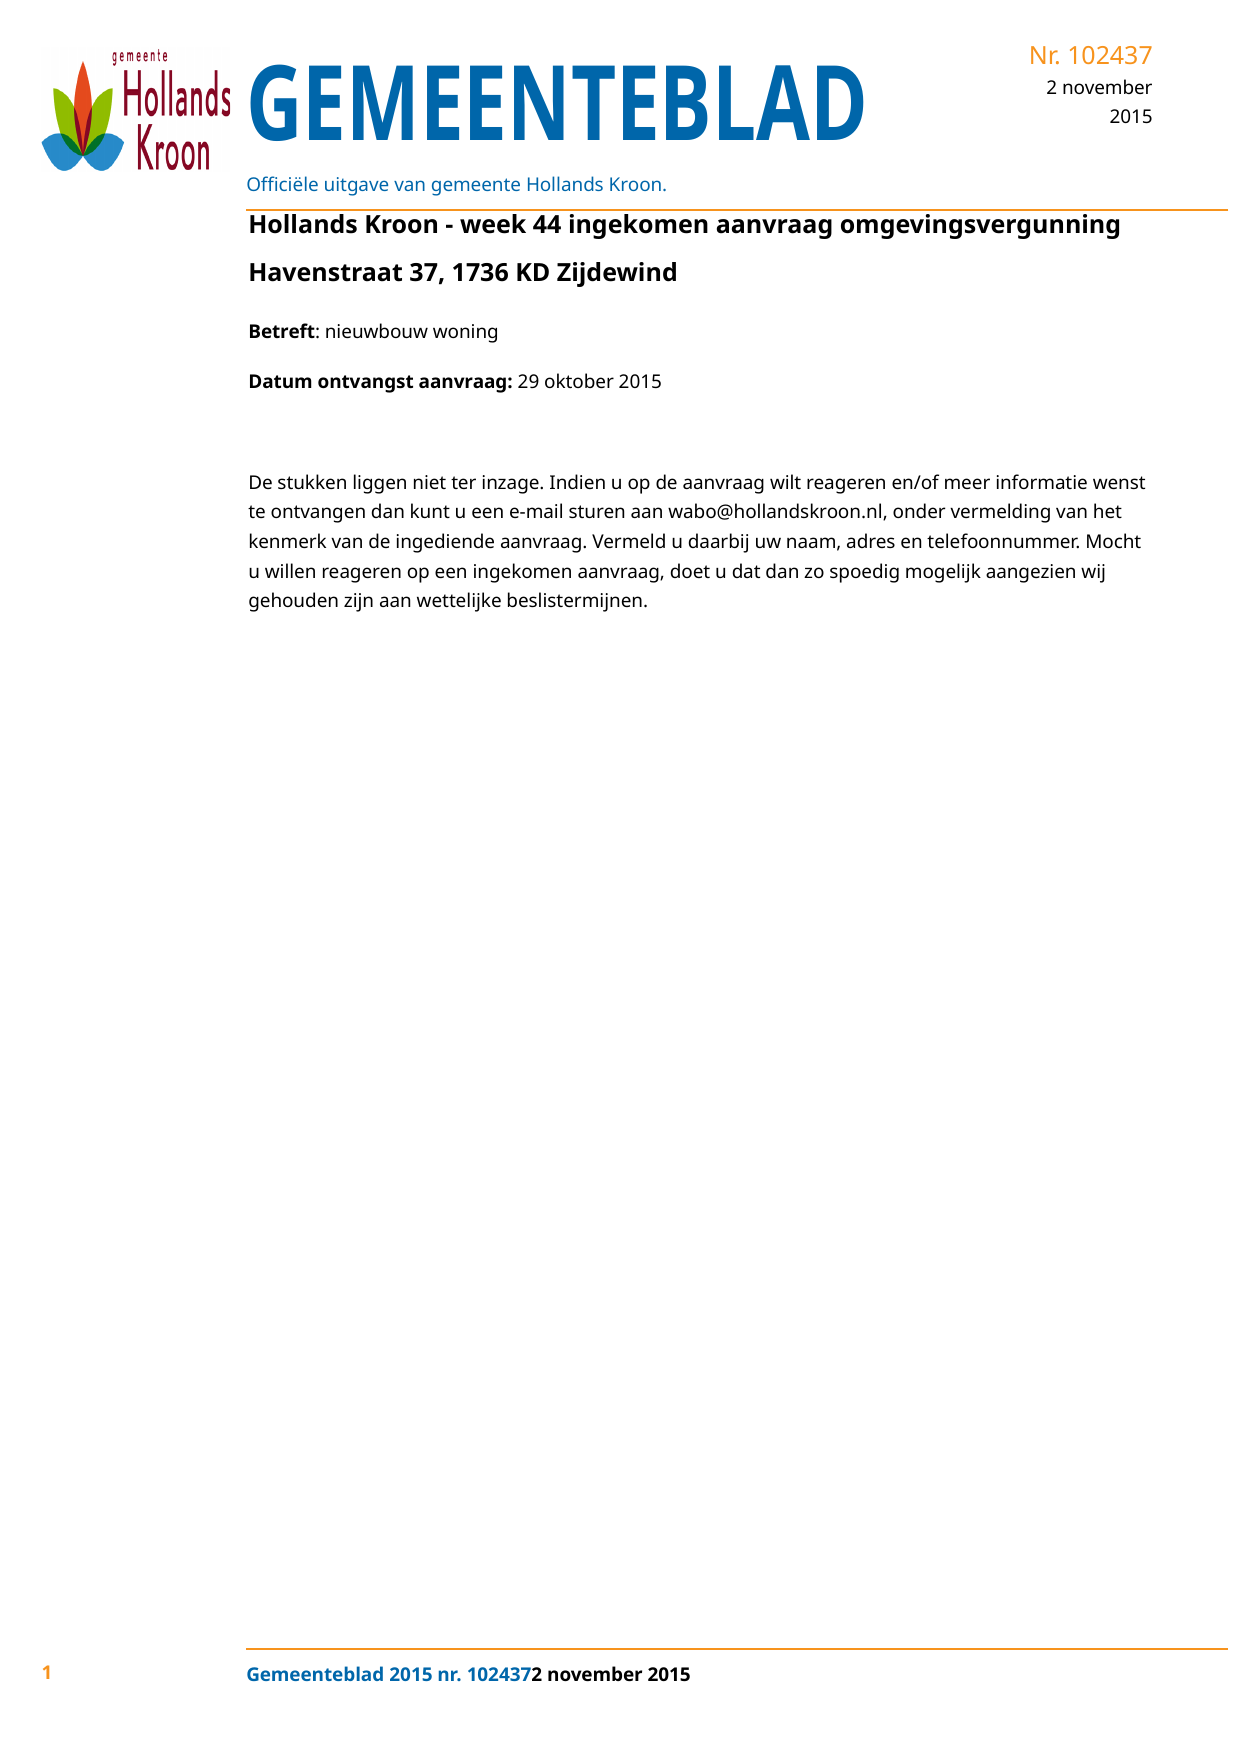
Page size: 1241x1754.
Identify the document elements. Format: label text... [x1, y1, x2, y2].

text De stukken liggen niet ter inzage. Indien u op de aanvraag wilt reageren en/of meer informatie wenst te ontvangen dan kunt u een e-mail sturen aan wabo@hollandskroon.nl, onder vermelding van het kenmerk van de ingediende aanvraag. Vermeld u daarbij uw naam, adres en telefoonnummer. Mocht u willen reageren op een ingekomen aanvraag, doet u dat dan zo spoedig mogelijk aangezien wij gehouden zijn aan wettelijke beslistermijnen. [248, 469, 1152, 613]
text Hollands Kroon - week 44 ingekomen aanvraag omgevingsvergunning Havenstraat 37, 1736 KD Zijdewind [248, 211, 1152, 288]
text Betreft: nieuwbouw woning [248, 318, 1152, 344]
picture [41, 47, 231, 172]
text Datum ontvangst aanvraag: 29 oktober 2015 [248, 368, 1152, 394]
